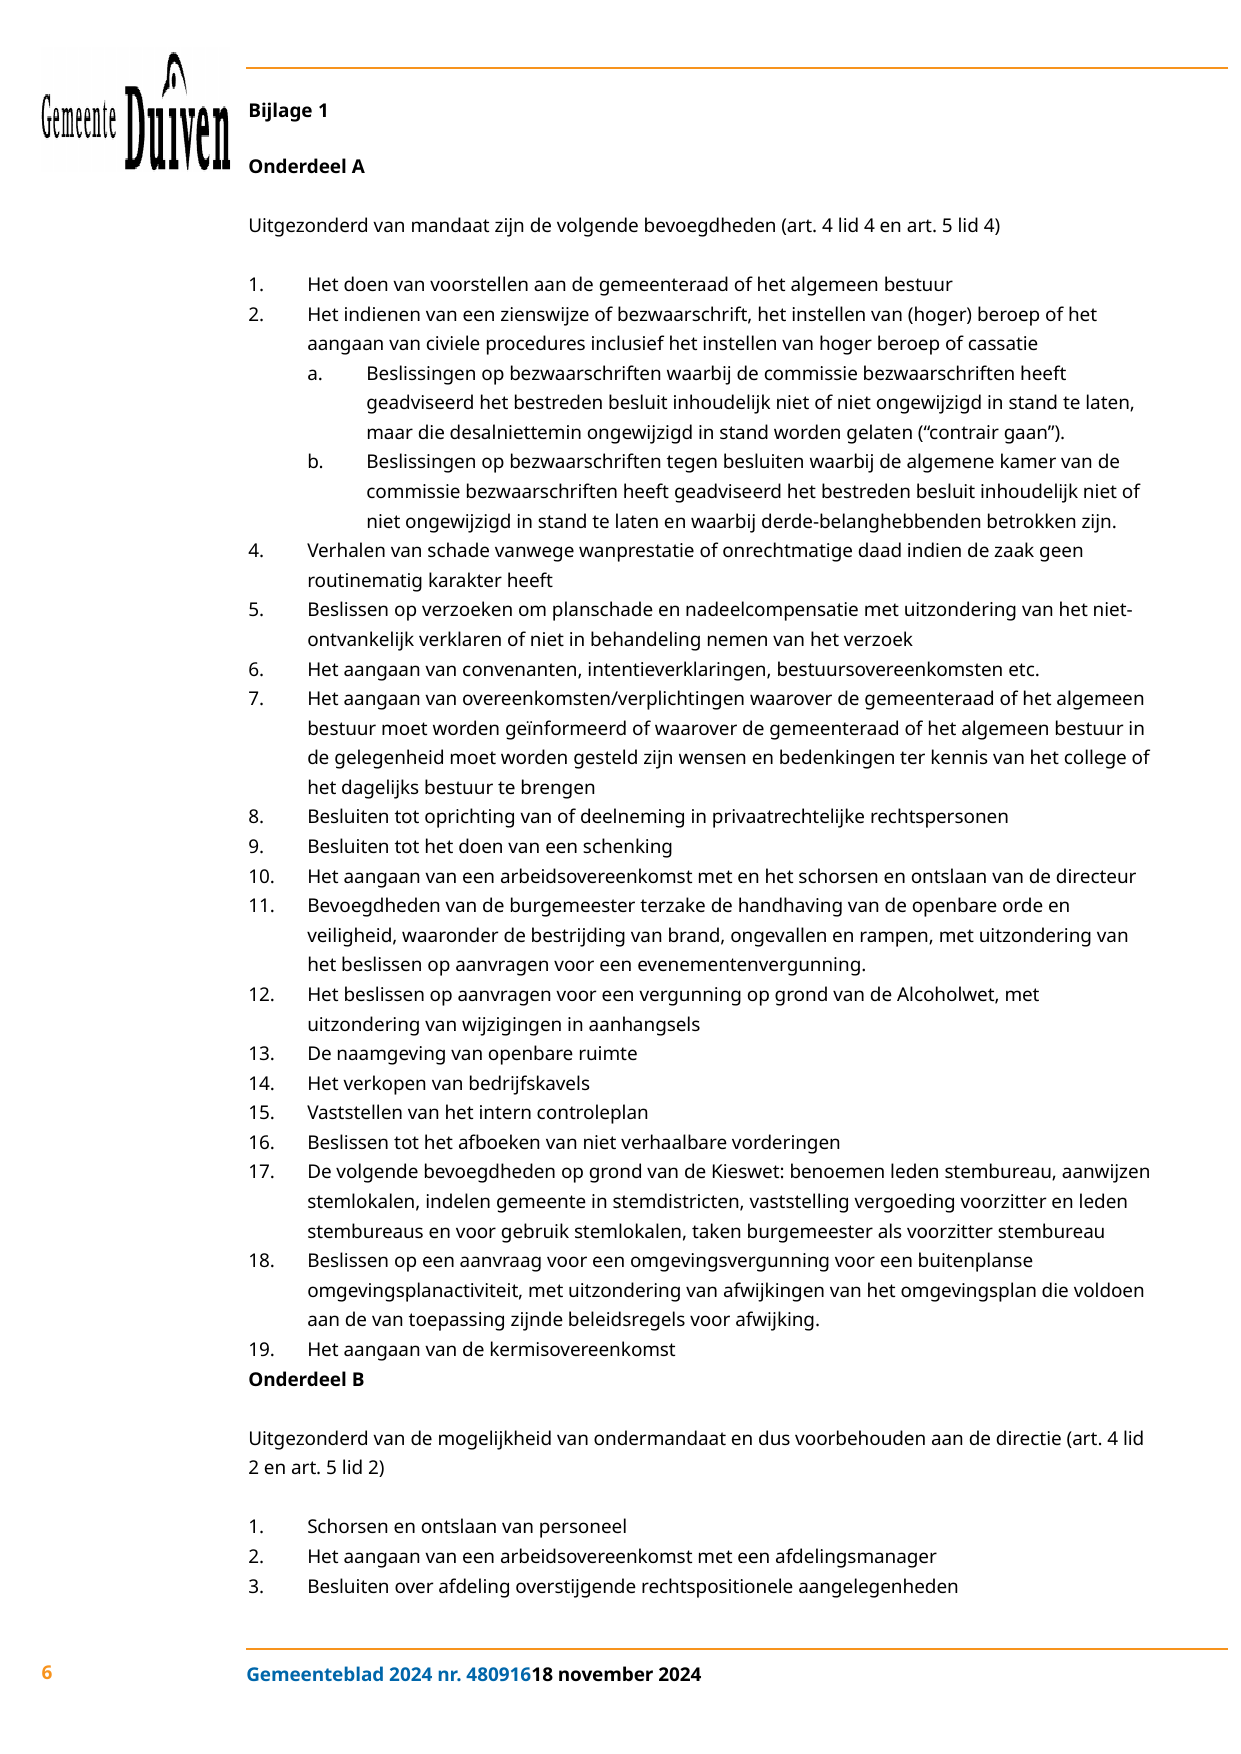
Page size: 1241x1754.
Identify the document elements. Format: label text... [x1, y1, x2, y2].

list Besluiten tot het doen van een schenking [248, 833, 1152, 859]
list Het aangaan van overeenkomsten/verplichtingen waarover de gemeenteraad of het algemeen bestuur moet worden geïnformeerd of waarover de gemeenteraad of het algemeen bestuur in de gelegenheid moet worden gesteld zijn wensen en bedenkingen ter kennis van het college of het dagelijks bestuur te brengen [248, 685, 1152, 800]
list Besluiten over afdeling overstijgende rechtspositionele aangelegenheden [248, 1573, 1152, 1599]
text Onderdeel A [248, 153, 1152, 179]
text Uitgezonderd van de mogelijkheid van ondermandaat en dus voorbehouden aan de directie (art. 4 lid 2 en art. 5 lid 2) [248, 1425, 1152, 1480]
list Verhalen van schade vanwege wanprestatie of onrechtmatige daad indien de zaak geen routinematig karakter heeft [248, 537, 1152, 593]
list Het aangaan van een arbeidsovereenkomst met een afdelingsmanager [248, 1543, 1152, 1569]
list Het doen van voorstellen aan de gemeenteraad of het algemeen bestuur [248, 271, 1152, 297]
list De volgende bevoegdheden op grond van de Kieswet: benoemen leden stembureau, aanwijzen stemlokalen, indelen gemeente in stemdistricten, vaststelling vergoeding voorzitter en leden stembureaus en voor gebruik stemlokalen, taken burgemeester als voorzitter stembureau [248, 1159, 1152, 1244]
list Beslissingen op bezwaarschriften waarbij de commissie bezwaarschriften heeft geadviseerd het bestreden besluit inhoudelijk niet of niet ongewijzigd in stand te laten, maar die desalniettemin ongewijzigd in stand worden gelaten (“contrair gaan”). [307, 360, 1152, 445]
list Besluiten tot oprichting van of deelneming in privaatrechtelijke rechtspersonen [248, 804, 1152, 829]
list Beslissen op verzoeken om planschade en nadeelcompensatie met uitzondering van het niet-ontvankelijk verklaren of niet in behandeling nemen van het verzoek [248, 597, 1152, 652]
text Bijlage 1 [248, 95, 1152, 123]
list Het indienen van een zienswijze of bezwaarschrift, het instellen van (hoger) beroep of het aangaan van civiele procedures inclusief het instellen van hoger beroep of cassatie [248, 301, 1152, 356]
list De naamgeving van openbare ruimte [248, 1040, 1152, 1066]
list Het beslissen op aanvragen voor een vergunning op grond van de Alcoholwet, met uitzondering van wijzigingen in aanhangsels [248, 981, 1152, 1037]
list Het aangaan van de kermisovereenkomst [248, 1336, 1152, 1362]
list Het verkopen van bedrijfskavels [248, 1070, 1152, 1096]
list Schorsen en ontslaan van personeel [248, 1514, 1152, 1539]
list Het aangaan van convenanten, intentieverklaringen, bestuursovereenkomsten etc. [248, 656, 1152, 682]
list Vaststellen van het intern controleplan [248, 1099, 1152, 1125]
text Uitgezonderd van mandaat zijn de volgende bevoegdheden (art. 4 lid 4 en art. 5 lid 4) [248, 212, 1152, 238]
text Onderdeel B [248, 1366, 1152, 1392]
list Beslissen tot het afboeken van niet verhaalbare vorderingen [248, 1129, 1152, 1155]
list Bevoegdheden van de burgemeester terzake de handhaving van de openbare orde en veiligheid, waaronder de bestrijding van brand, ongevallen en rampen, met uitzondering van het beslissen op aanvragen voor een evenementenvergunning. [248, 892, 1152, 977]
list Beslissen op een aanvraag voor een omgevingsvergunning voor een buitenplanse omgevingsplanactiviteit, met uitzondering van afwijkingen van het omgevingsplan die voldoen aan de van toepassing zijnde beleidsregels voor afwijking. [248, 1247, 1152, 1332]
list Beslissingen op bezwaarschriften tegen besluiten waarbij de algemene kamer van de commissie bezwaarschriften heeft geadviseerd het bestreden besluit inhoudelijk niet of niet ongewijzigd in stand te laten en waarbij derde-belanghebbenden betrokken zijn. [307, 449, 1152, 534]
picture [41, 47, 231, 172]
list Het aangaan van een arbeidsovereenkomst met en het schorsen en ontslaan van de directeur [248, 863, 1152, 889]
